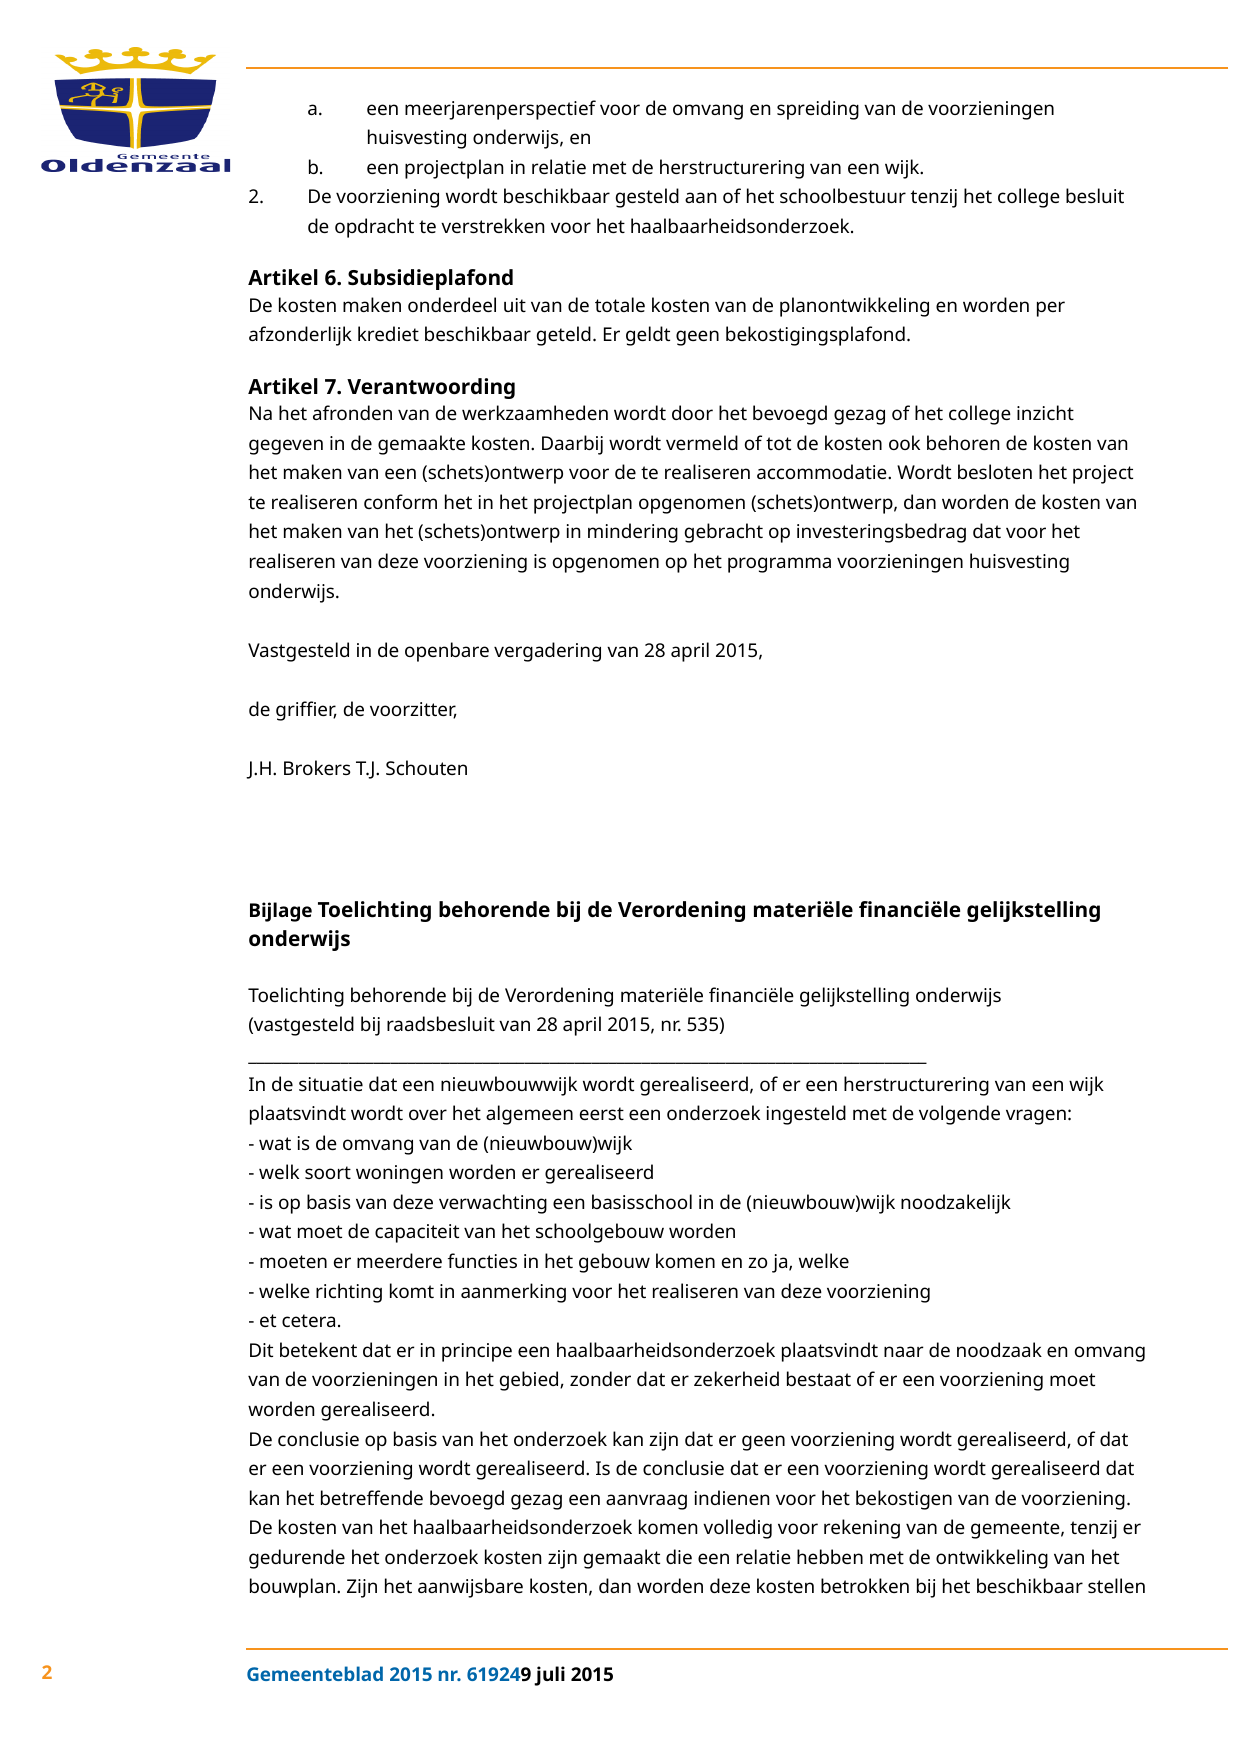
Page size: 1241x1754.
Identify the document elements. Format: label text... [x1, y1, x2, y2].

text De conclusie op basis van het onderzoek kan zijn dat er geen voorziening wordt gerealiseerd, of dat er een voorziening wordt gerealiseerd. Is de conclusie dat er een voorziening wordt gerealiseerd dat kan het betreffende bevoegd gezag een aanvraag indienen voor het bekostigen van de voorziening. [248, 1426, 1152, 1511]
text - welk soort woningen worden er gerealiseerd [248, 1159, 1152, 1185]
text Artikel 6. Subsidieplafond [248, 263, 1152, 292]
text Vastgesteld in de openbare vergadering van 28 april 2015, [248, 637, 1152, 663]
text - moeten er meerdere functies in het gebouw komen en zo ja, welke [248, 1248, 1152, 1274]
text - wat is de omvang van de (nieuwbouw)wijk [248, 1130, 1152, 1156]
text - et cetera. [248, 1307, 1152, 1333]
text (vastgesteld bij raadsbesluit van 28 april 2015, nr. 535) [248, 1012, 1152, 1037]
text - wat moet de capaciteit van het schoolgebouw worden [248, 1219, 1152, 1244]
text Bijlage Toelichting behorende bij de Verordening materiële financiële gelijkstelling onderwijs [248, 896, 1152, 952]
text de griffier, de voorzitter, [248, 696, 1152, 722]
list een meerjarenperspectief voor de omvang en spreiding van de voorzieningen huisvesting onderwijs, en [307, 95, 1152, 150]
text Artikel 7. Verantwoording [248, 372, 1152, 400]
text In de situatie dat een nieuwbouwwijk wordt gerealiseerd, of er een herstructurering van een wijk plaatsvindt wordt over het algemeen eerst een onderzoek ingesteld met de volgende vragen: [248, 1071, 1152, 1126]
text - is op basis van deze verwachting een basisschool in de (nieuwbouw)wijk noodzakelijk [248, 1189, 1152, 1215]
text _________________________________________________________________________________ [248, 1041, 1152, 1067]
list een projectplan in relatie met de herstructurering van een wijk. [307, 154, 1152, 180]
text De kosten van het haalbaarheidsonderzoek komen volledig voor rekening van de gemeente, tenzij er gedurende het onderzoek kosten zijn gemaakt die een relatie hebben met de ontwikkeling van het bouwplan. Zijn het aanwijsbare kosten, dan worden deze kosten betrokken bij het beschikbaar stellen [248, 1514, 1152, 1599]
text Dit betekent dat er in principe een haalbaarheidsonderzoek plaatsvindt naar de noodzaak en omvang van de voorzieningen in het gebied, zonder dat er zekerheid bestaat of er een voorziening moet worden gerealiseerd. [248, 1337, 1152, 1422]
text - welke richting komt in aanmerking voor het realiseren van deze voorziening [248, 1278, 1152, 1304]
text J.H. Brokers T.J. Schouten [248, 755, 1152, 781]
text Toelichting behorende bij de Verordening materiële financiële gelijkstelling onderwijs [248, 982, 1152, 1008]
list De voorziening wordt beschikbaar gesteld aan of het schoolbestuur tenzij het college besluit de opdracht te verstrekken voor het haalbaarheidsonderzoek. [248, 183, 1152, 239]
picture [41, 47, 231, 172]
text Na het afronden van de werkzaamheden wordt door het bevoegd gezag of het college inzicht gegeven in de gemaakte kosten. Daarbij wordt vermeld of tot de kosten ook behoren de kosten van het maken van een (schets)ontwerp voor de te realiseren accommodatie. Wordt besloten het project te realiseren conform het in het projectplan opgenomen (schets)ontwerp, dan worden de kosten van het maken van het (schets)ontwerp in mindering gebracht op investeringsbedrag dat voor het realiseren van deze voorziening is opgenomen op het programma voorzieningen huisvesting onderwijs. [248, 400, 1152, 604]
text De kosten maken onderdeel uit van de totale kosten van de planontwikkeling en worden per afzonderlijk krediet beschikbaar geteld. Er geldt geen bekostigingsplafond. [248, 292, 1152, 347]
